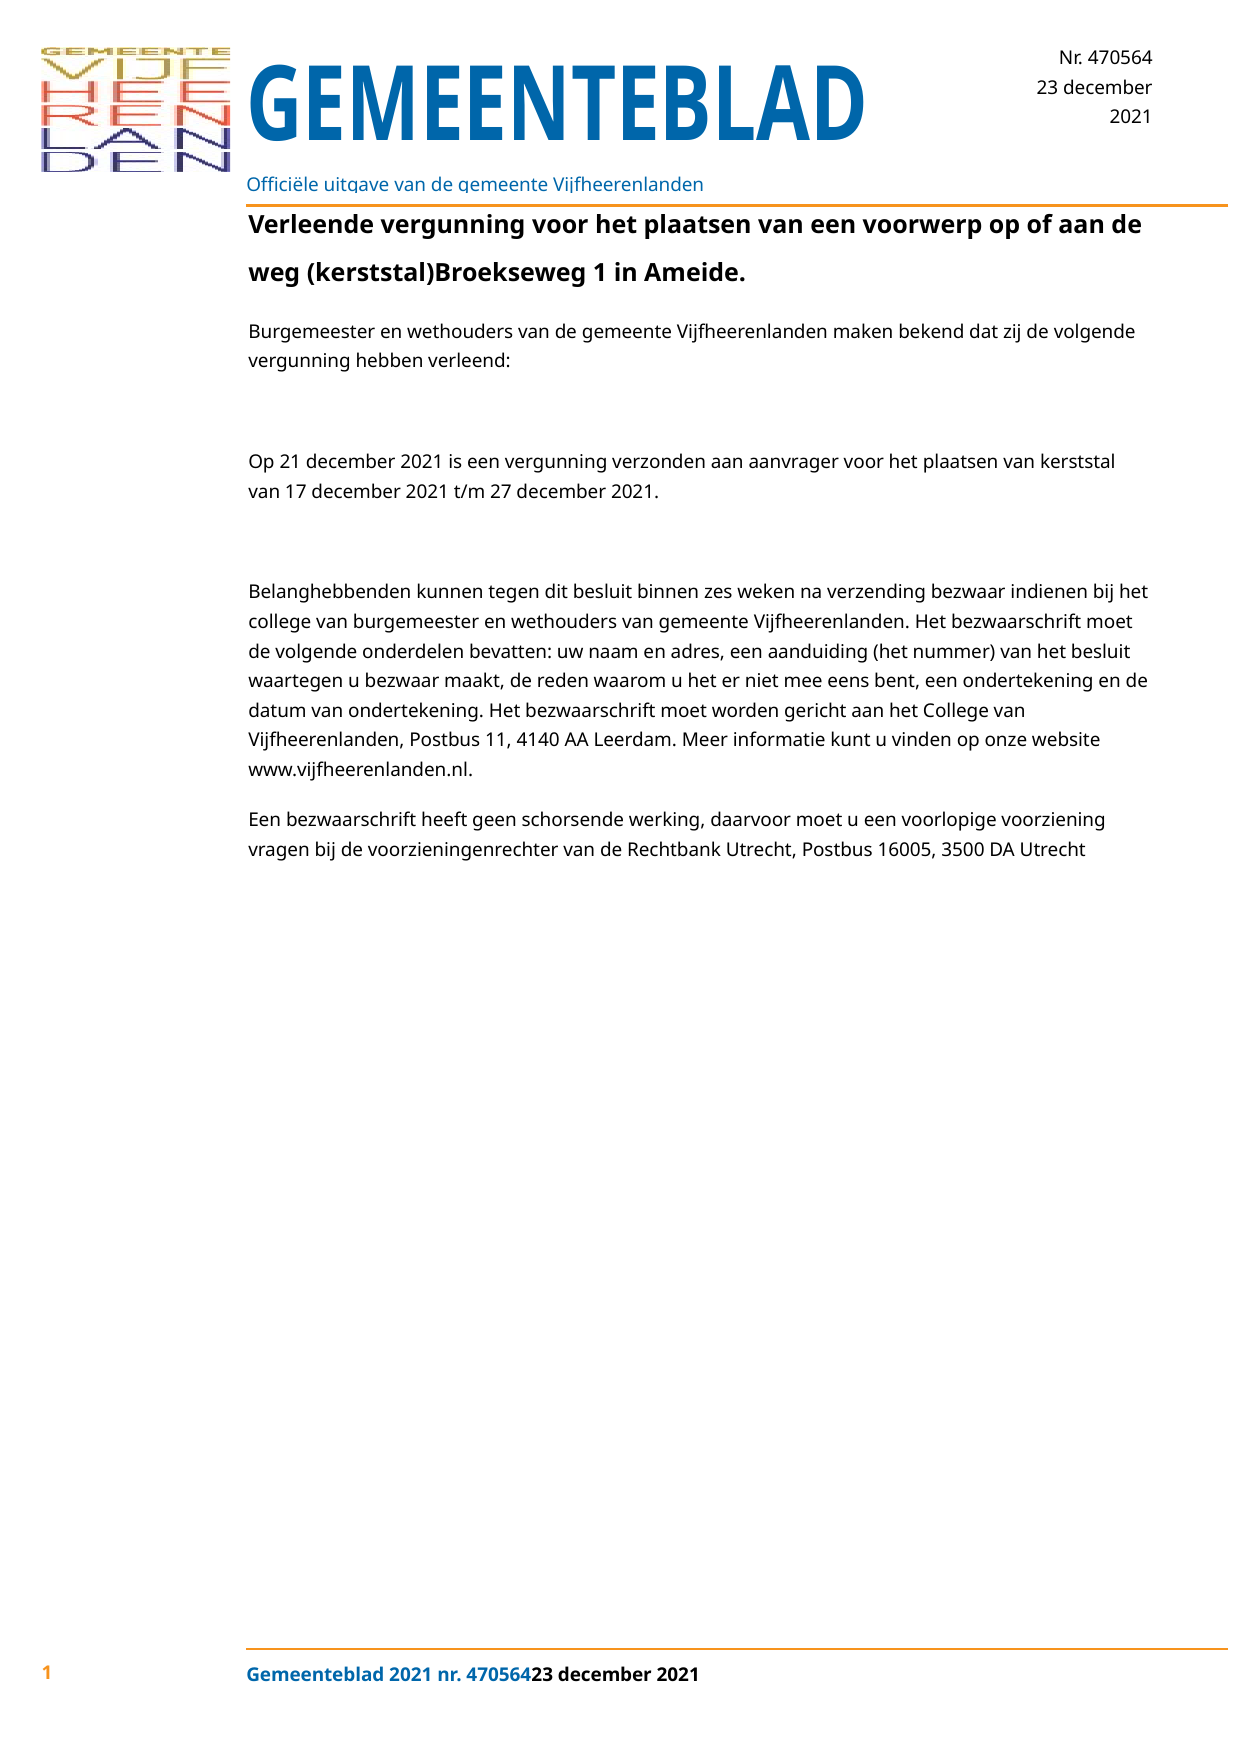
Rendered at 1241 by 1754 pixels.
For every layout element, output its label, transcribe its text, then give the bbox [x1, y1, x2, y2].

text Burgemeester en wethouders van de gemeente Vijfheerenlanden maken bekend dat zij de volgende vergunning hebben verleend: [248, 318, 1152, 373]
picture [41, 47, 231, 172]
text Belanghebbenden kunnen tegen dit besluit binnen zes weken na verzending bezwaar indienen bij het college van burgemeester en wethouders van gemeente Vijfheerenlanden. Het bezwaarschrift moet de volgende onderdelen bevatten: uw naam en adres, een aanduiding (het nummer) van het besluit waartegen u bezwaar maakt, de reden waarom u het er niet mee eens bent, een ondertekening en de datum van ondertekening. Het bezwaarschrift moet worden gericht aan het College van Vijfheerenlanden, Postbus 11, 4140 AA Leerdam. Meer informatie kunt u vinden op onze website www.vijfheerenlanden.nl. [248, 579, 1152, 782]
text Een bezwaarschrift heeft geen schorsende werking, daarvoor moet u een voorlopige voorziening vragen bij de voorzieningenrechter van de Rechtbank Utrecht, Postbus 16005, 3500 DA Utrecht [248, 807, 1152, 862]
text Verleende vergunning voor het plaatsen van een voorwerp op of aan de weg (kerststal)Broekseweg 1 in Ameide. [248, 207, 1152, 288]
text Op 21 december 2021 is een vergunning verzonden aan aanvrager voor het plaatsen van kerststal van 17 december 2021 t/m 27 december 2021. [248, 448, 1152, 504]
